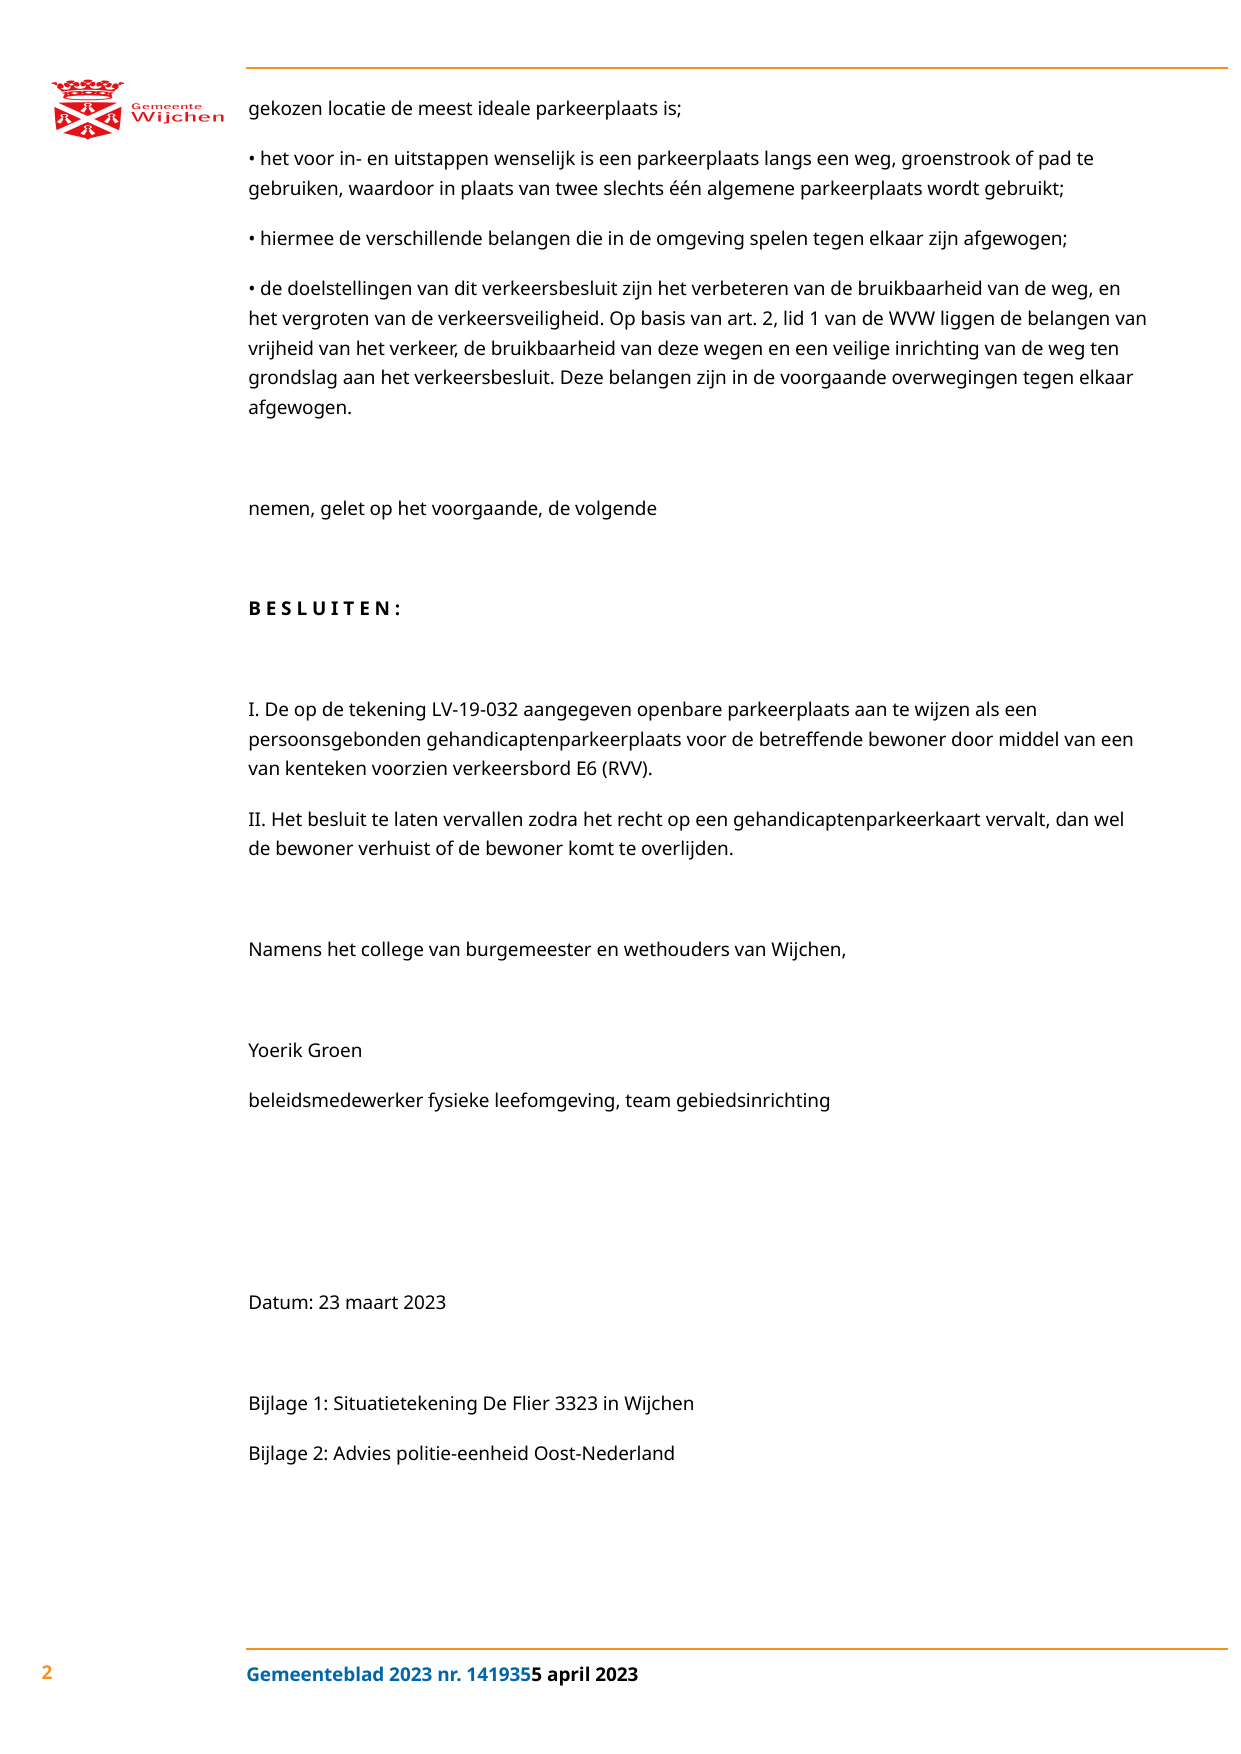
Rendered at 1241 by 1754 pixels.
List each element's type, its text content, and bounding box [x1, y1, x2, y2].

text • hiermee de verschillende belangen die in de omgeving spelen tegen elkaar zijn afgewogen; [248, 225, 1152, 251]
text Bijlage 2: Advies politie-eenheid Oost-Nederland [248, 1441, 1152, 1466]
text beleidsmedewerker fysieke leefomgeving, team gebiedsinrichting [248, 1088, 1152, 1113]
text II. Het besluit te laten vervallen zodra het recht op een gehandicaptenparkeerkaart vervalt, dan wel de bewoner verhuist of de bewoner komt te overlijden. [248, 806, 1152, 861]
text gekozen locatie de meest ideale parkeerplaats is; [248, 95, 1152, 121]
text Bijlage 1: Situatietekening De Flier 3323 in Wijchen [248, 1390, 1152, 1416]
text I. De op de tekening LV-19-032 aangegeven openbare parkeerplaats aan te wijzen als een persoonsgebonden gehandicaptenparkeerplaats voor de betreffende bewoner door middel van een van kenteken voorzien verkeersbord E6 (RVV). [248, 696, 1152, 781]
text B E S L U I T E N : [248, 596, 1152, 621]
text Namens het college van burgemeester en wethouders van Wijchen, [248, 936, 1152, 962]
text • de doelstellingen van dit verkeersbesluit zijn het verbeteren van de bruikbaarheid van de weg, en het vergroten van de verkeersveiligheid. Op basis van art. 2, lid 1 van de WVW liggen de belangen van vrijheid van het verkeer, de bruikbaarheid van deze wegen en een veilige inrichting van de weg ten grondslag aan het verkeersbesluit. Deze belangen zijn in de voorgaande overwegingen tegen elkaar afgewogen. [248, 276, 1152, 420]
text Yoerik Groen [248, 1037, 1152, 1063]
picture [41, 47, 231, 172]
text Datum: 23 maart 2023 [248, 1289, 1152, 1315]
text • het voor in- en uitstappen wenselijk is een parkeerplaats langs een weg, groenstrook of pad te gebruiken, waardoor in plaats van twee slechts één algemene parkeerplaats wordt gebruikt; [248, 145, 1152, 201]
text nemen, gelet op het voorgaande, de volgende [248, 495, 1152, 521]
